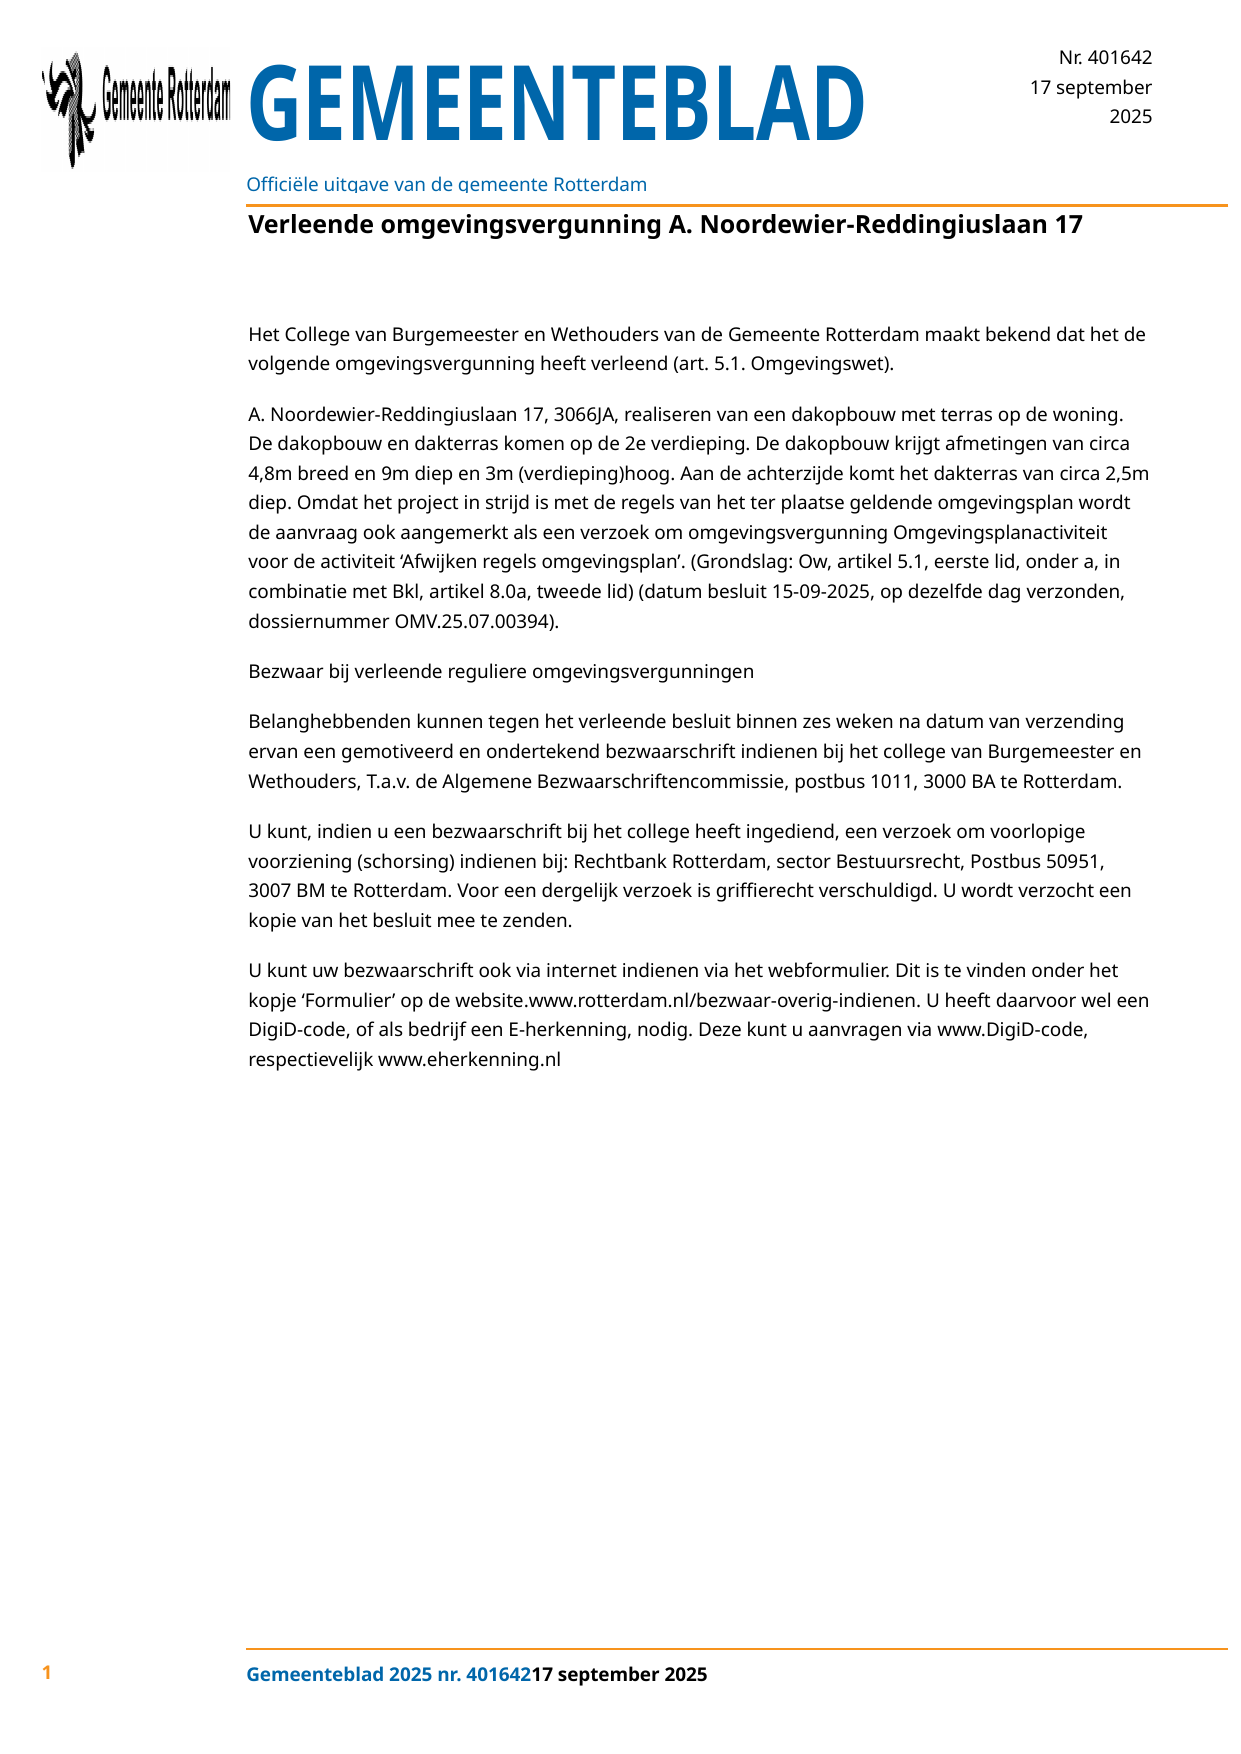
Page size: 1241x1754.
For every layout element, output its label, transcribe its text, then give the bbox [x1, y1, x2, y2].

text A. Noordewier-Reddingiuslaan 17, 3066JA, realiseren van een dakopbouw met terras op de woning. De dakopbouw en dakterras komen op de 2e verdieping. De dakopbouw krijgt afmetingen van circa 4,8m breed en 9m diep en 3m (verdieping)hoog. Aan de achterzijde komt het dakterras van circa 2,5m diep. Omdat het project in strijd is met de regels van het ter plaatse geldende omgevingsplan wordt de aanvraag ook aangemerkt als een verzoek om omgevingsvergunning Omgevingsplanactiviteit voor de activiteit ‘Afwijken regels omgevingsplan’. (Grondslag: Ow, artikel 5.1, eerste lid, onder a, in combinatie met Bkl, artikel 8.0a, tweede lid) (datum besluit 15-09-2025, op dezelfde dag verzonden, dossiernummer OMV.25.07.00394). [248, 401, 1152, 633]
text Het College van Burgemeester en Wethouders van de Gemeente Rotterdam maakt bekend dat het de volgende omgevingsvergunning heeft verleend (art. 5.1. Omgevingswet). [248, 321, 1152, 376]
text Bezwaar bij verleende reguliere omgevingsvergunningen [248, 658, 1152, 684]
text U kunt, indien u een bezwaarschrift bij het college heeft ingediend, een verzoek om voorlopige voorziening (schorsing) indienen bij: Rechtbank Rotterdam, sector Bestuursrecht, Postbus 50951, 3007 BM te Rotterdam. Voor een dergelijk verzoek is griffierecht verschuldigd. U wordt verzocht een kopie van het besluit mee te zenden. [248, 818, 1152, 933]
text Verleende omgevingsvergunning A. Noordewier-Reddingiuslaan 17 [248, 207, 1152, 241]
text Belanghebbenden kunnen tegen het verleende besluit binnen zes weken na datum van verzending ervan een gemotiveerd en ondertekend bezwaarschrift indienen bij het college van Burgemeester en Wethouders, T.a.v. de Algemene Bezwaarschriftencommissie, postbus 1011, 3000 BA te Rotterdam. [248, 709, 1152, 793]
picture [41, 47, 231, 172]
text U kunt uw bezwaarschrift ook via internet indienen via het webformulier. Dit is te vinden onder het kopje ‘Formulier’ op de website.www.rotterdam.nl/bezwaar-overig-indienen. U heeft daarvoor wel een DigiD-code, of als bedrijf een E-herkenning, nodig. Deze kunt u aanvragen via www.DigiD-code, respectievelijk www.eherkenning.nl [248, 957, 1152, 1072]
